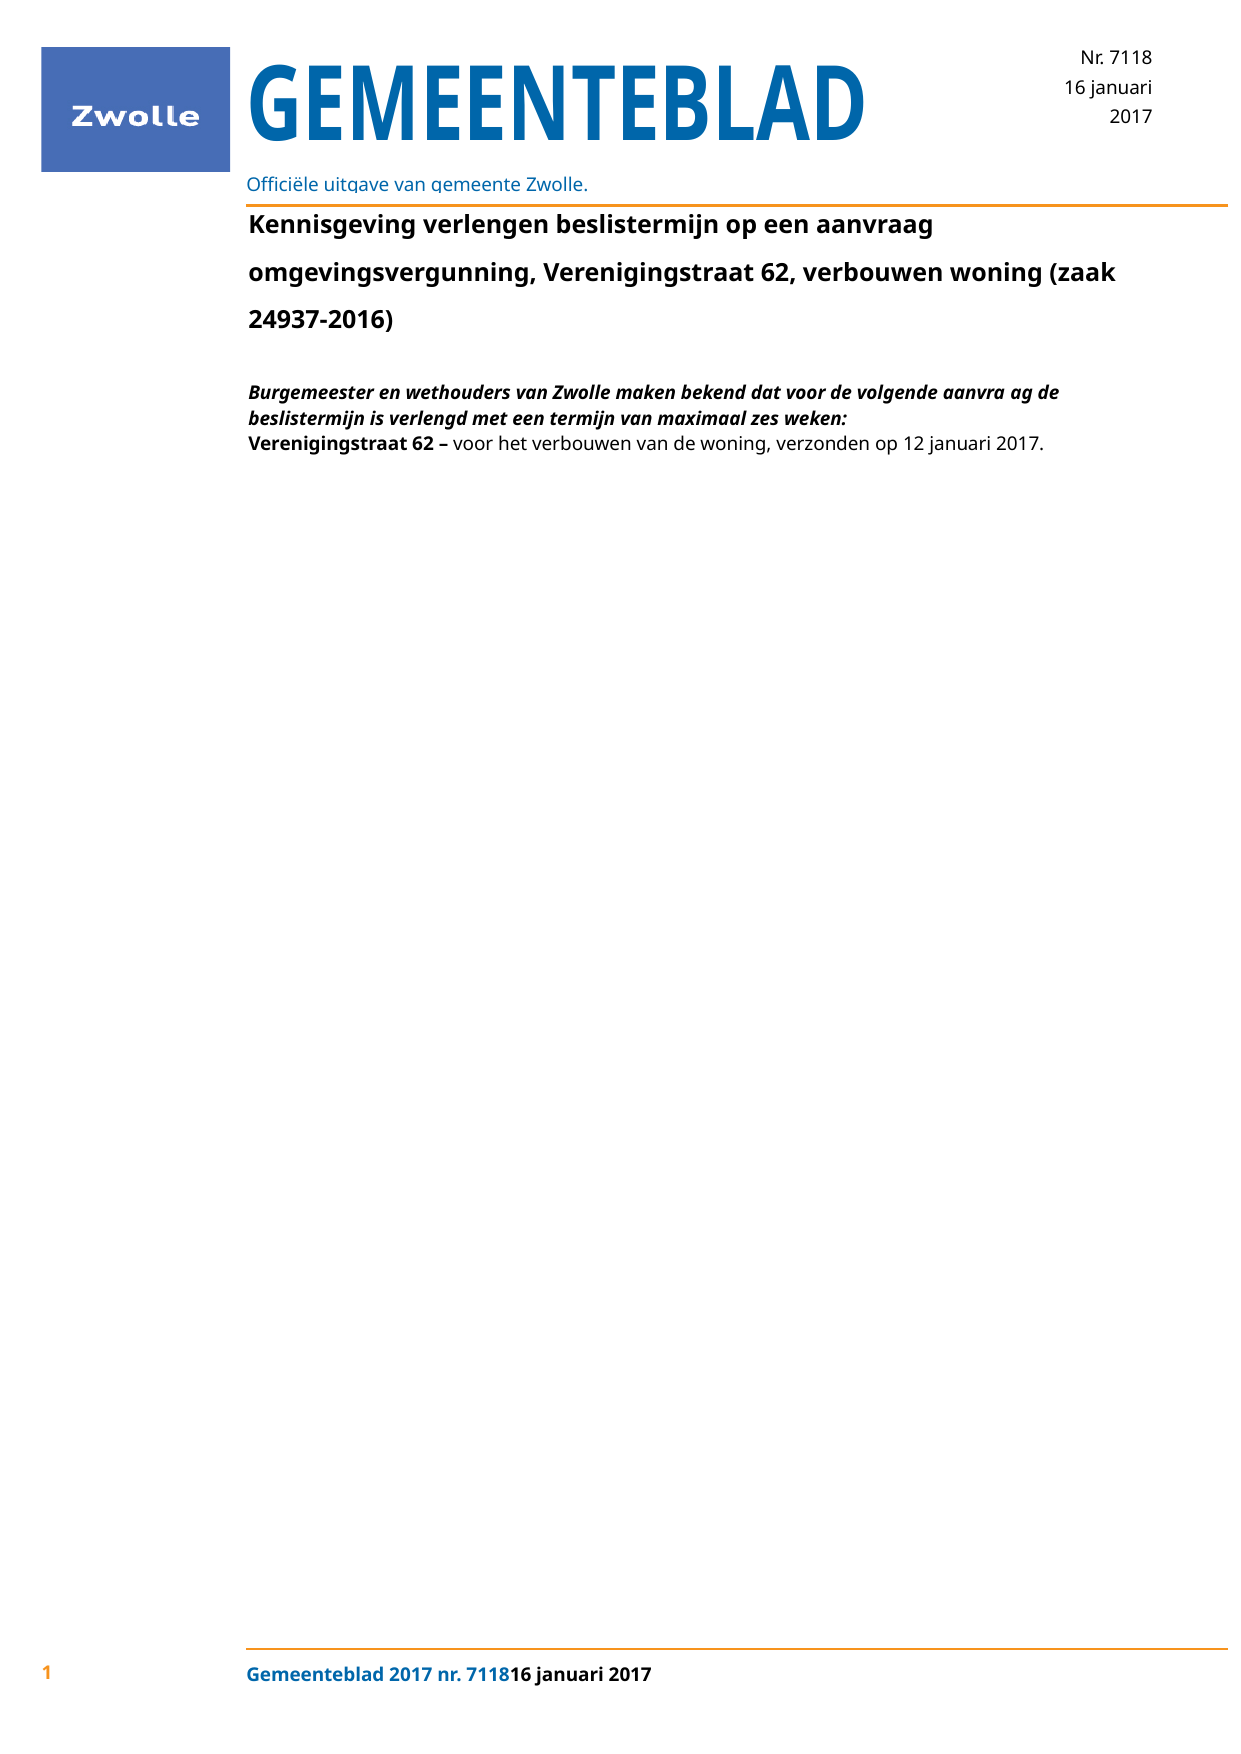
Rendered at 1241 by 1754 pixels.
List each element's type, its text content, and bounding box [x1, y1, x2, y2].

text Verenigingstraat 62 – voor het verbouwen van de woning, verzonden op 12 januari 2017. [248, 431, 1152, 456]
picture [41, 47, 231, 172]
text Kennisgeving verlengen beslistermijn op een aanvraag omgevingsvergunning, Verenigingstraat 62, verbouwen woning (zaak 24937-2016) [248, 207, 1152, 336]
text Burgemeester en wethouders van Zwolle maken bekend dat voor de volgende aanvra ag de beslistermijn is verlengd met een termijn van maximaal zes weken: [248, 379, 1152, 431]
